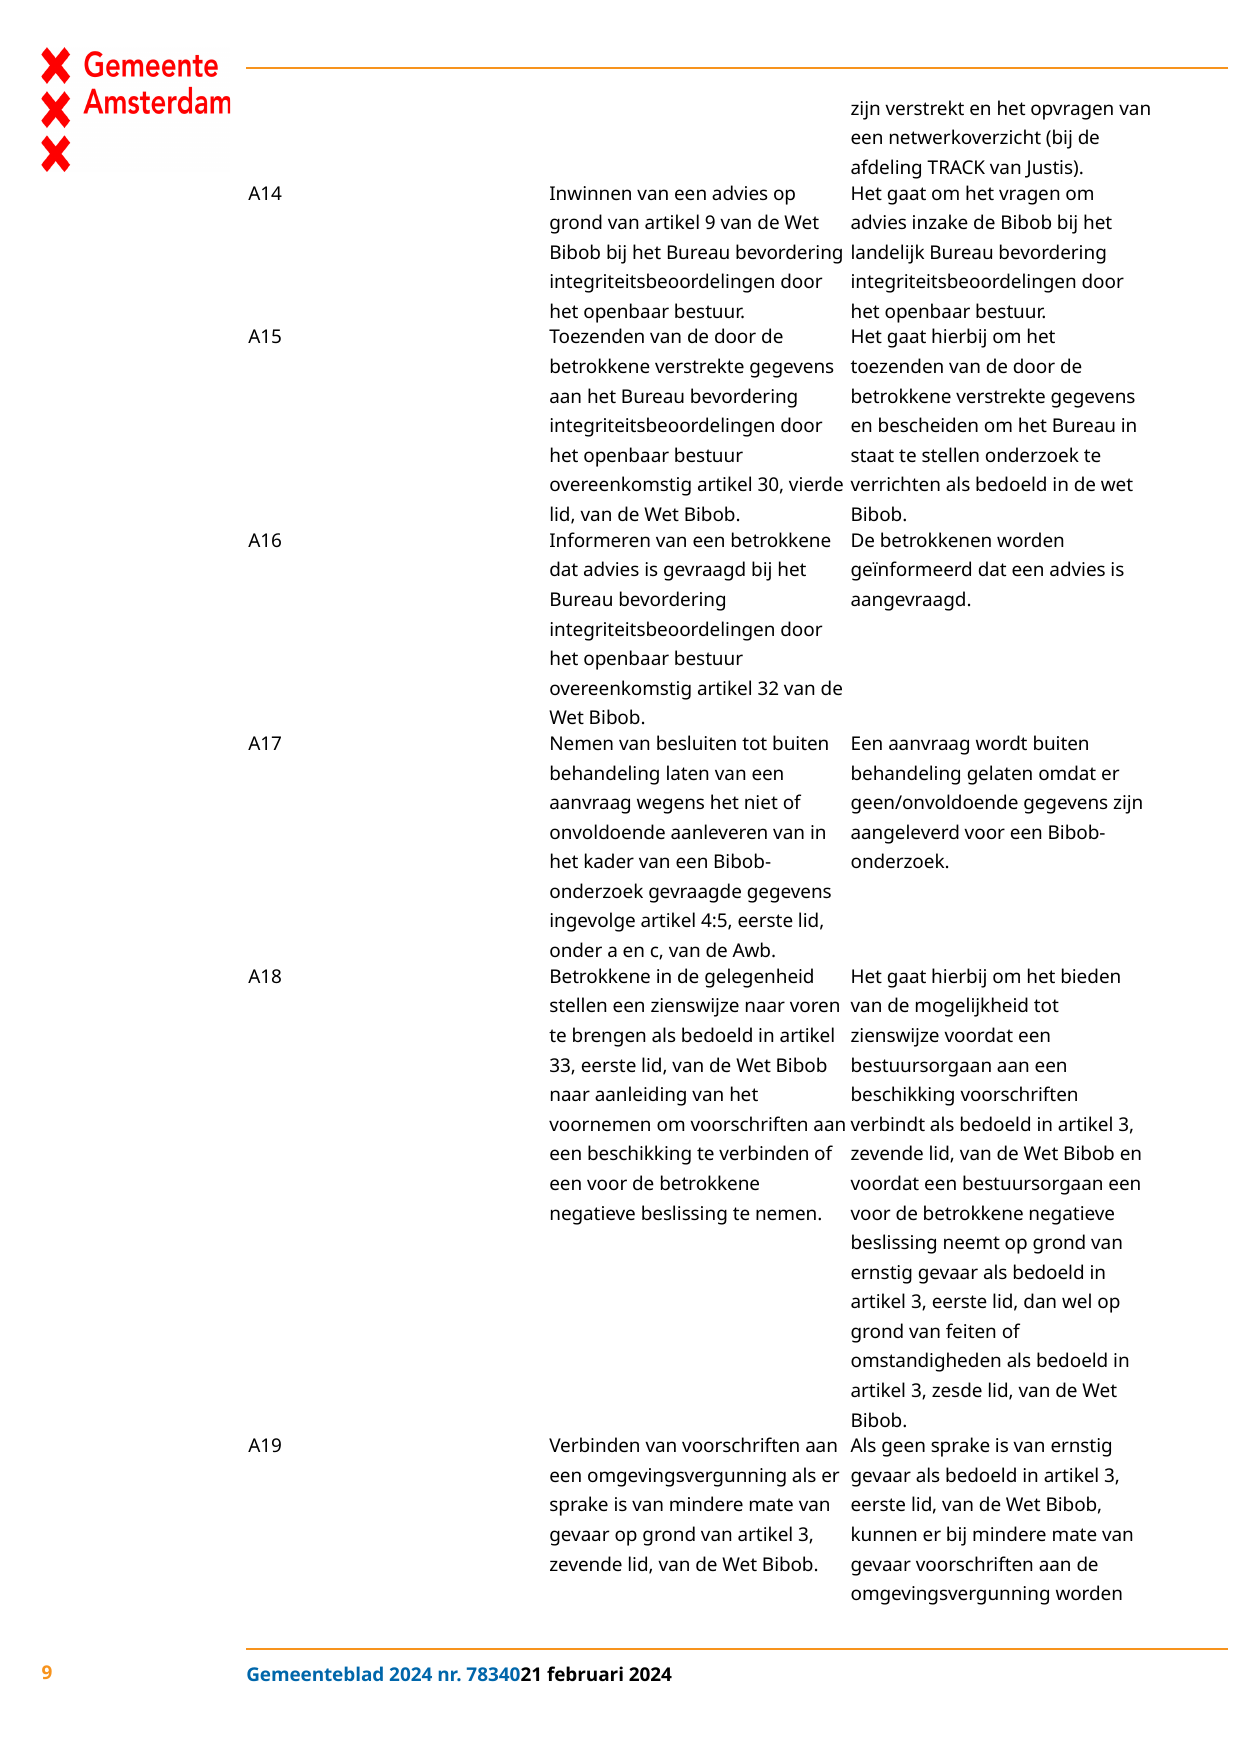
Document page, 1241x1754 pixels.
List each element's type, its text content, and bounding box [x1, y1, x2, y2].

table_cell Toezenden van de door de betrokkene verstrekte gegevens aan het Bureau bevordering integriteitsbeoordelingen door het openbaar bestuur overeenkomstig artikel 30, vierde lid, van de Wet Bibob. [549, 324, 850, 527]
table_cell Als geen sprake is van ernstig gevaar als bedoeld in artikel 3, eerste lid, van de Wet Bibob, kunnen er bij mindere mate van gevaar voorschriften aan de omgevingsvergunning worden [850, 1433, 1152, 1606]
table_cell Een aanvraag wordt buiten behandeling gelaten omdat er geen/onvoldoende gegevens zijn aangeleverd voor een Bibob-onderzoek. [850, 730, 1152, 963]
table_cell [248, 95, 549, 180]
table_cell De betrokkenen worden geïnformeerd dat een advies is aangevraagd. [850, 527, 1152, 730]
table_cell zijn verstrekt en het opvragen van een netwerkoverzicht (bij de afdeling TRACK van Justis). [850, 95, 1152, 180]
table_cell Betrokkene in de gelegenheid stellen een zienswijze naar voren te brengen als bedoeld in artikel 33, eerste lid, van de Wet Bibob naar aanleiding van het voornemen om voorschriften aan een beschikking te verbinden of een voor de betrokkene negatieve beslissing te nemen. [549, 963, 850, 1432]
table_cell A17 [248, 730, 549, 963]
table_cell Inwinnen van een advies op grond van artikel 9 van de Wet Bibob bij het Bureau bevordering integriteitsbeoordelingen door het openbaar bestuur. [549, 180, 850, 324]
table_cell Nemen van besluiten tot buiten behandeling laten van een aanvraag wegens het niet of onvoldoende aanleveren van in het kader van een Bibob-onderzoek gevraagde gegevens ingevolge artikel 4:5, eerste lid, onder a en c, van de Awb. [549, 730, 850, 963]
table_cell A14 [248, 180, 549, 324]
table_cell Het gaat hierbij om het toezenden van de door de betrokkene verstrekte gegevens en bescheiden om het Bureau in staat te stellen onderzoek te verrichten als bedoeld in de wet Bibob. [850, 324, 1152, 527]
table_cell [549, 95, 850, 180]
picture [41, 47, 231, 172]
table_cell Het gaat hierbij om het bieden van de mogelijkheid tot zienswijze voordat een bestuursorgaan aan een beschikking voorschriften verbindt als bedoeld in artikel 3, zevende lid, van de Wet Bibob en voordat een bestuursorgaan een voor de betrokkene negatieve beslissing neemt op grond van ernstig gevaar als bedoeld in artikel 3, eerste lid, dan wel op grond van feiten of omstandigheden als bedoeld in artikel 3, zesde lid, van de Wet Bibob. [850, 963, 1152, 1432]
table_cell Het gaat om het vragen om advies inzake de Bibob bij het landelijk Bureau bevordering integriteitsbeoordelingen door het openbaar bestuur. [850, 180, 1152, 324]
table_cell Informeren van een betrokkene dat advies is gevraagd bij het Bureau bevordering integriteitsbeoordelingen door het openbaar bestuur overeenkomstig artikel 32 van de Wet Bibob. [549, 527, 850, 730]
table_cell A19 [248, 1433, 549, 1606]
table_cell A16 [248, 527, 549, 730]
table_cell A15 [248, 324, 549, 527]
table_cell Verbinden van voorschriften aan een omgevingsvergunning als er sprake is van mindere mate van gevaar op grond van artikel 3, zevende lid, van de Wet Bibob. [549, 1433, 850, 1606]
table_cell A18 [248, 963, 549, 1432]
